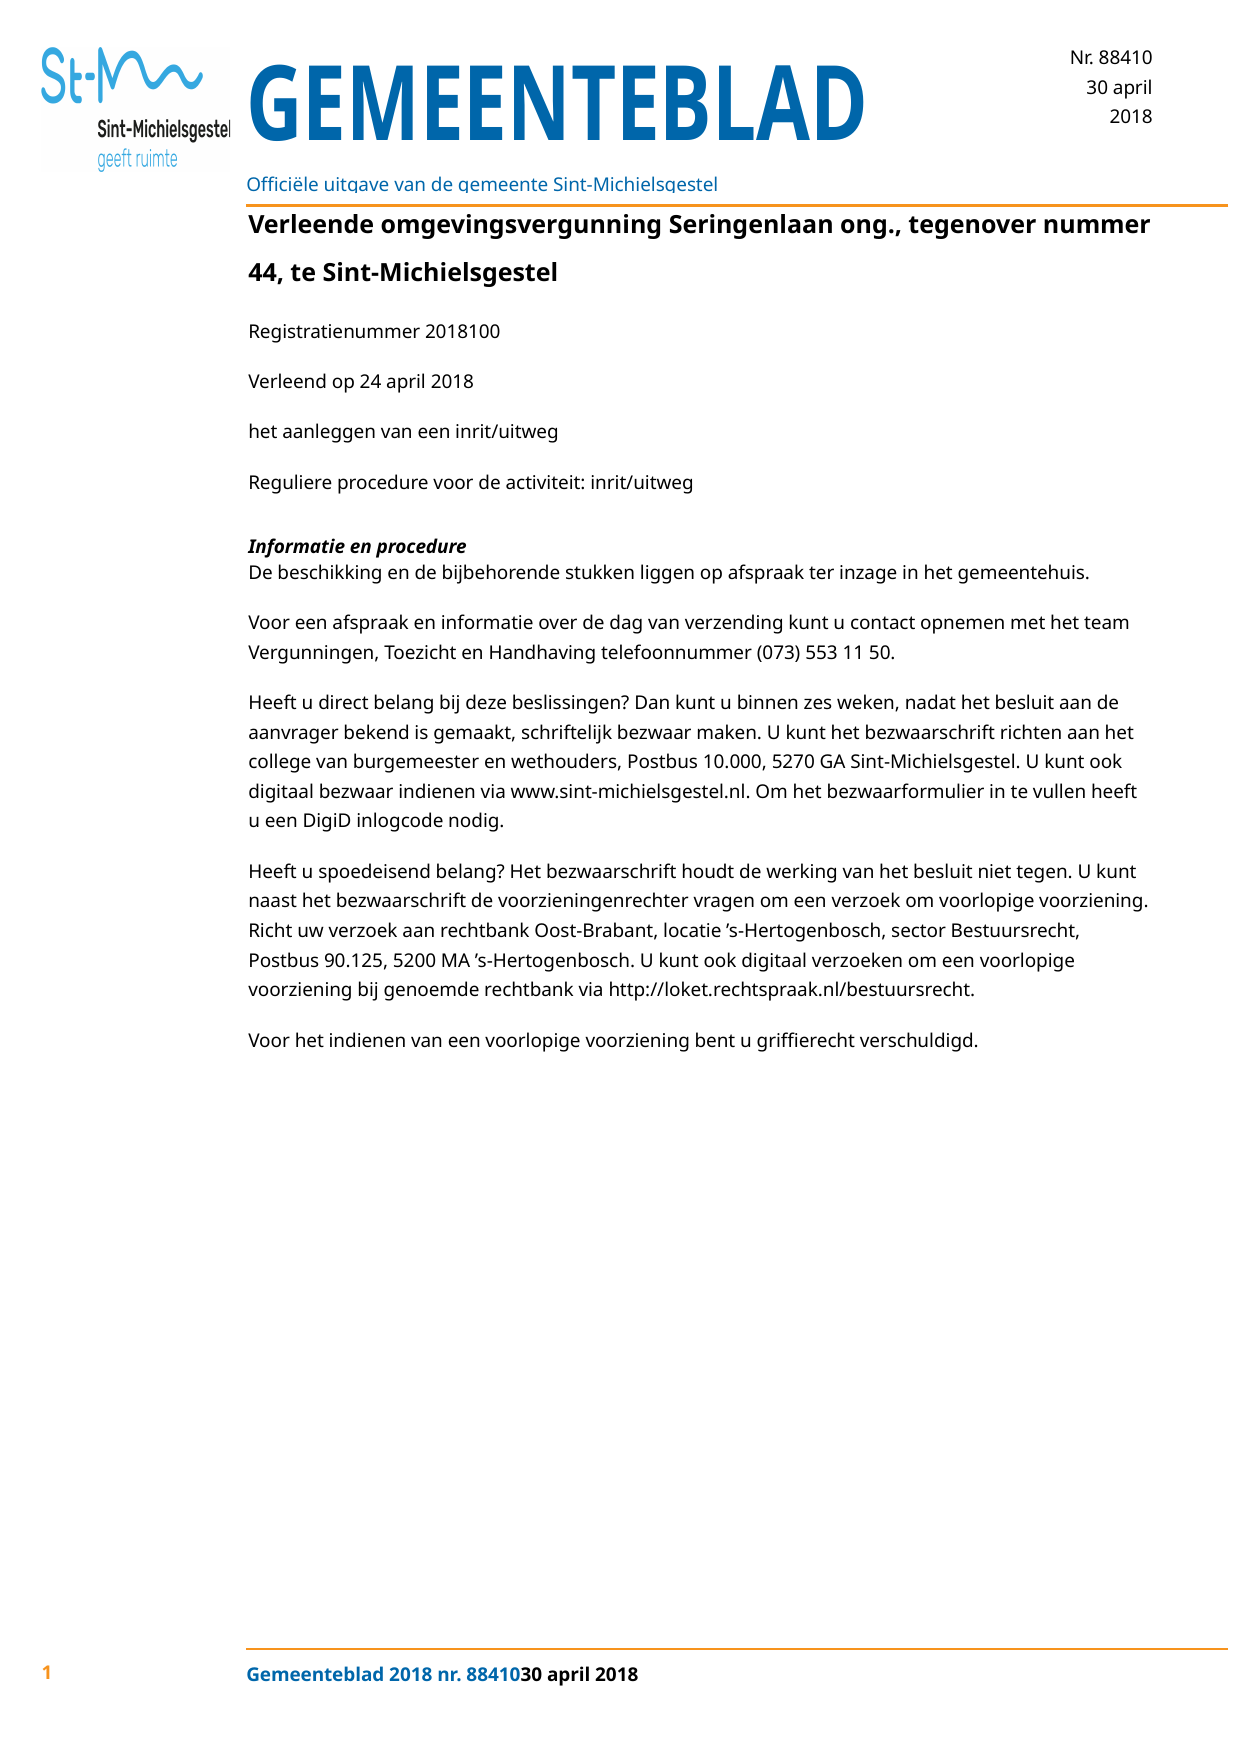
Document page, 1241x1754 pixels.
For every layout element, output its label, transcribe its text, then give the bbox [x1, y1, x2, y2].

text Voor het indienen van een voorlopige voorziening bent u griffierecht verschuldigd. [248, 1027, 1152, 1052]
text Informatie en procedure [248, 533, 1152, 559]
picture [41, 47, 231, 172]
text het aanleggen van een inrit/uitweg [248, 419, 1152, 444]
text Verleende omgevingsvergunning Seringenlaan ong., tegenover nummer 44, te Sint-Michielsgestel [248, 207, 1152, 288]
text Reguliere procedure voor de activiteit: inrit/uitweg [248, 469, 1152, 495]
text De beschikking en de bijbehorende stukken liggen op afspraak ter inzage in het gemeentehuis. [248, 559, 1152, 584]
text Heeft u direct belang bij deze beslissingen? Dan kunt u binnen zes weken, nadat het besluit aan de aanvrager bekend is gemaakt, schriftelijk bezwaar maken. U kunt het bezwaarschrift richten aan het college van burgemeester en wethouders, Postbus 10.000, 5270 GA Sint-Michielsgestel. U kunt ook digitaal bezwaar indienen via www.sint-michielsgestel.nl. Om het bezwaarformulier in te vullen heeft u een DigiD inlogcode nodig. [248, 689, 1152, 833]
text Registratienummer 2018100 [248, 318, 1152, 344]
text Voor een afspraak en informatie over de dag van verzending kunt u contact opnemen met het team Vergunningen, Toezicht en Handhaving telefoonnummer (073) 553 11 50. [248, 609, 1152, 664]
text Heeft u spoedeisend belang? Het bezwaarschrift houdt de werking van het besluit niet tegen. U kunt naast het bezwaarschrift de voorzieningenrechter vragen om een verzoek om voorlopige voorziening. Richt uw verzoek aan rechtbank Oost-Brabant, locatie ’s-Hertogenbosch, sector Bestuursrecht, Postbus 90.125, 5200 MA ’s-Hertogenbosch. U kunt ook digitaal verzoeken om een voorlopige voorziening bij genoemde rechtbank via http://loket.rechtspraak.nl/bestuursrecht. [248, 858, 1152, 1002]
text Verleend op 24 april 2018 [248, 368, 1152, 394]
